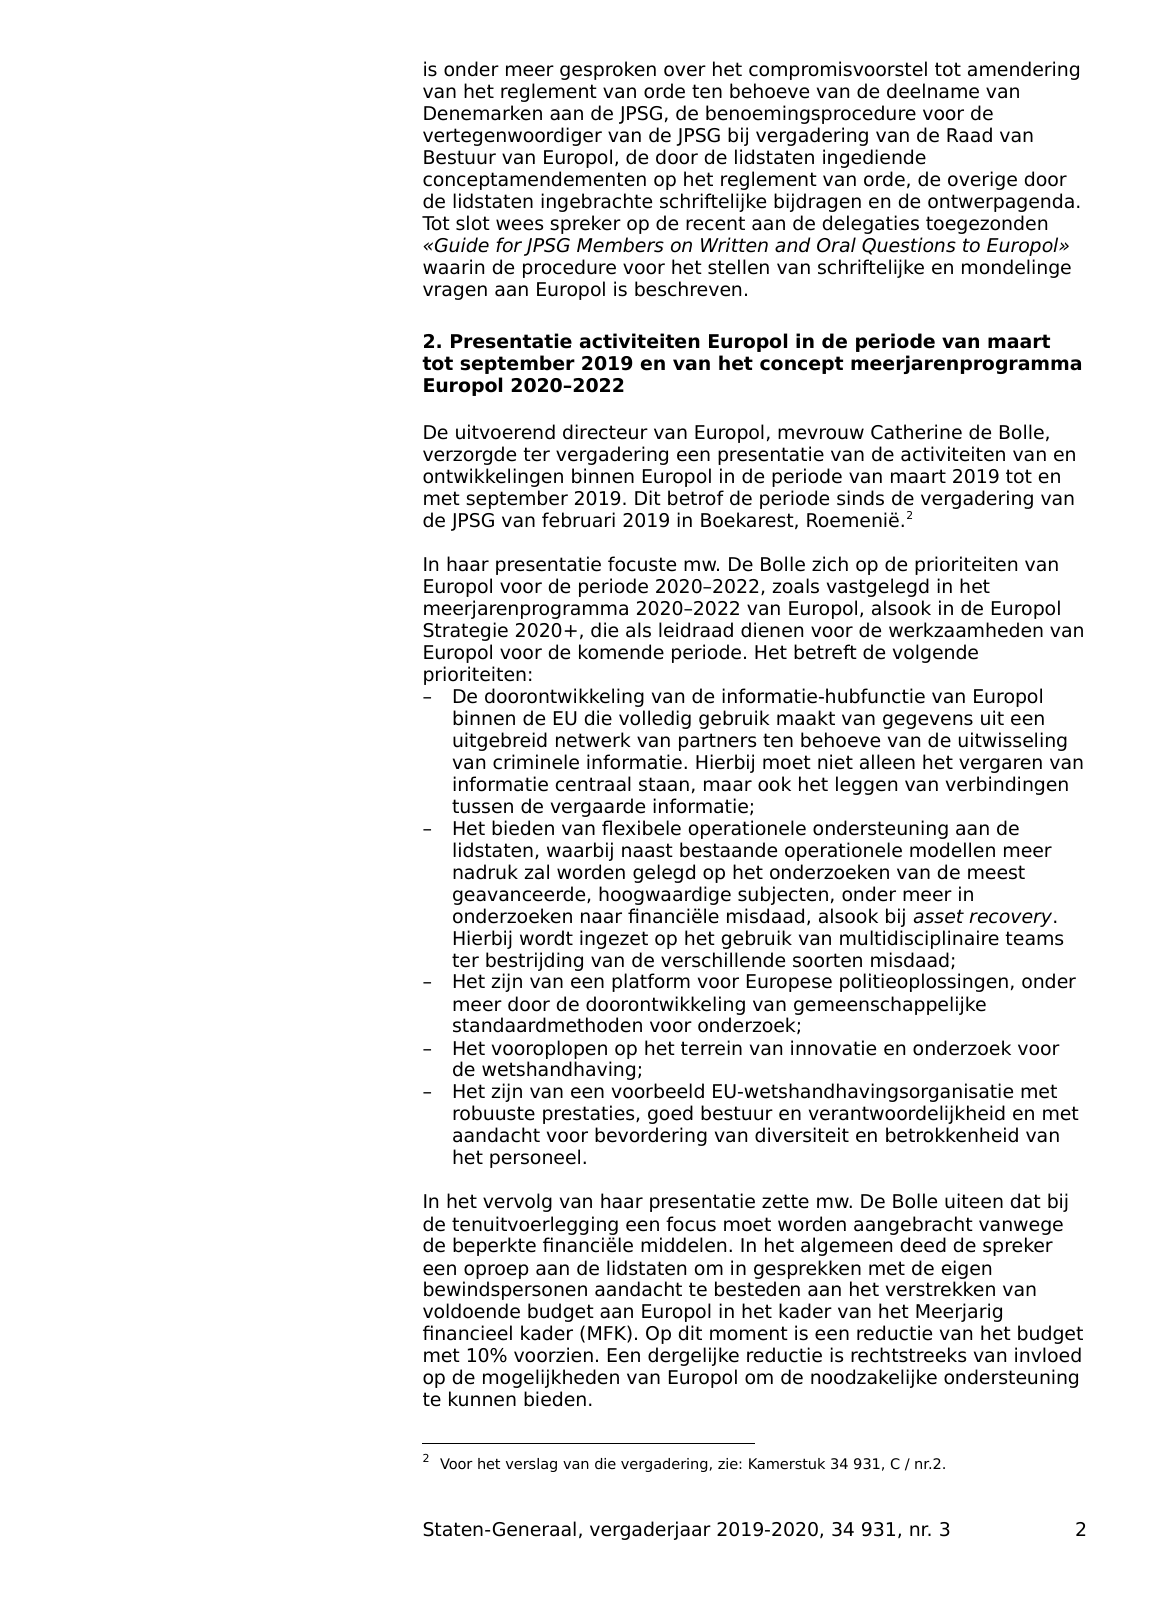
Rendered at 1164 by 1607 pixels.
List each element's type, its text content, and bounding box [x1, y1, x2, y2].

text De uitvoerend directeur van Europol, mevrouw Catherine de Bolle, verzorgde ter vergadering een presentatie van de activiteiten van en ontwikkelingen binnen Europol in de periode van maart 2019 tot en met september 2019. Dit betrof de periode sinds de vergadering van de JPSG van februari 2019 in Boekarest, Roemenië. [422, 422, 1087, 532]
text – Het zijn van een platform voor Europese politieoplossingen, onder meer door de doorontwikkeling van gemeenschappelijke standaardmethoden voor onderzoek; [422, 971, 1087, 1037]
text In haar presentatie focuste mw. De Bolle zich op de prioriteiten van Europol voor de periode 2020–2022, zoals vastgelegd in het meerjarenprogramma 2020–2022 van Europol, alsook in de Europol Strategie 2020+, die als leidraad dienen voor de werkzaamheden van Europol voor de komende periode. Het betreft de volgende prioriteiten: [422, 554, 1087, 686]
text – Het zijn van een voorbeeld EU-wetshandhavingsorganisatie met robuuste prestaties, goed bestuur en verantwoordelijkheid en met aandacht voor bevordering van diversiteit en betrokkenheid van het personeel. [422, 1081, 1087, 1169]
text is onder meer gesproken over het compromisvoorstel tot amendering van het reglement van orde ten behoeve van de deelname van Denemarken aan de JPSG, de benoemingsprocedure voor de vertegenwoordiger van de JPSG bij vergadering van de Raad van Bestuur van Europol, de door de lidstaten ingediende conceptamendementen op het reglement van orde, de overige door de lidstaten ingebrachte schriftelijke bijdragen en de ontwerpagenda. Tot slot wees spreker op de recent aan de delegaties toegezonden «Guide for JPSG Members on Written and Oral Questions to Europol» waarin de procedure voor het stellen van schriftelijke en mondelinge vragen aan Europol is beschreven. [422, 59, 1087, 301]
text – Het bieden van flexibele operationele ondersteuning aan de lidstaten, waarbij naast bestaande operationele modellen meer nadruk zal worden gelegd op het onderzoeken van de meest geavanceerde, hoogwaardige subjecten, onder meer in onderzoeken naar financiële misdaad, alsook bij asset recovery. Hierbij wordt ingezet op het gebruik van multidisciplinaire teams ter bestrijding van de verschillende soorten misdaad; [422, 818, 1087, 971]
subtitle 2. Presentatie activiteiten Europol in de periode van maart tot september 2019 en van het concept meerjarenprogramma Europol 2020–2022 [422, 331, 1087, 397]
text In het vervolg van haar presentatie zette mw. De Bolle uiteen dat bij de tenuitvoerlegging een focus moet worden aangebracht vanwege de beperkte financiële middelen. In het algemeen deed de spreker een oproep aan de lidstaten om in gesprekken met de eigen bewindspersonen aandacht te besteden aan het verstrekken van voldoende budget aan Europol in het kader van het Meerjarig financieel kader (MFK). Op dit moment is een reductie van het budget met 10% voorzien. Een dergelijke reductie is rechtstreeks van invloed op de mogelijkheden van Europol om de noodzakelijke ondersteuning te kunnen bieden. [422, 1191, 1087, 1411]
text – Het vooroplopen op het terrein van innovatie en onderzoek voor de wetshandhaving; [422, 1037, 1087, 1081]
text – De doorontwikkeling van de informatie-hubfunctie van Europol binnen de EU die volledig gebruik maakt van gegevens uit een uitgebreid netwerk van partners ten behoeve van de uitwisseling van criminele informatie. Hierbij moet niet alleen het vergaren van informatie centraal staan, maar ook het leggen van verbindingen tussen de vergaarde informatie; [422, 686, 1087, 818]
text Voor het verslag van die vergadering, zie: Kamerstuk 34 931, C / nr.2. [422, 1452, 1087, 1474]
